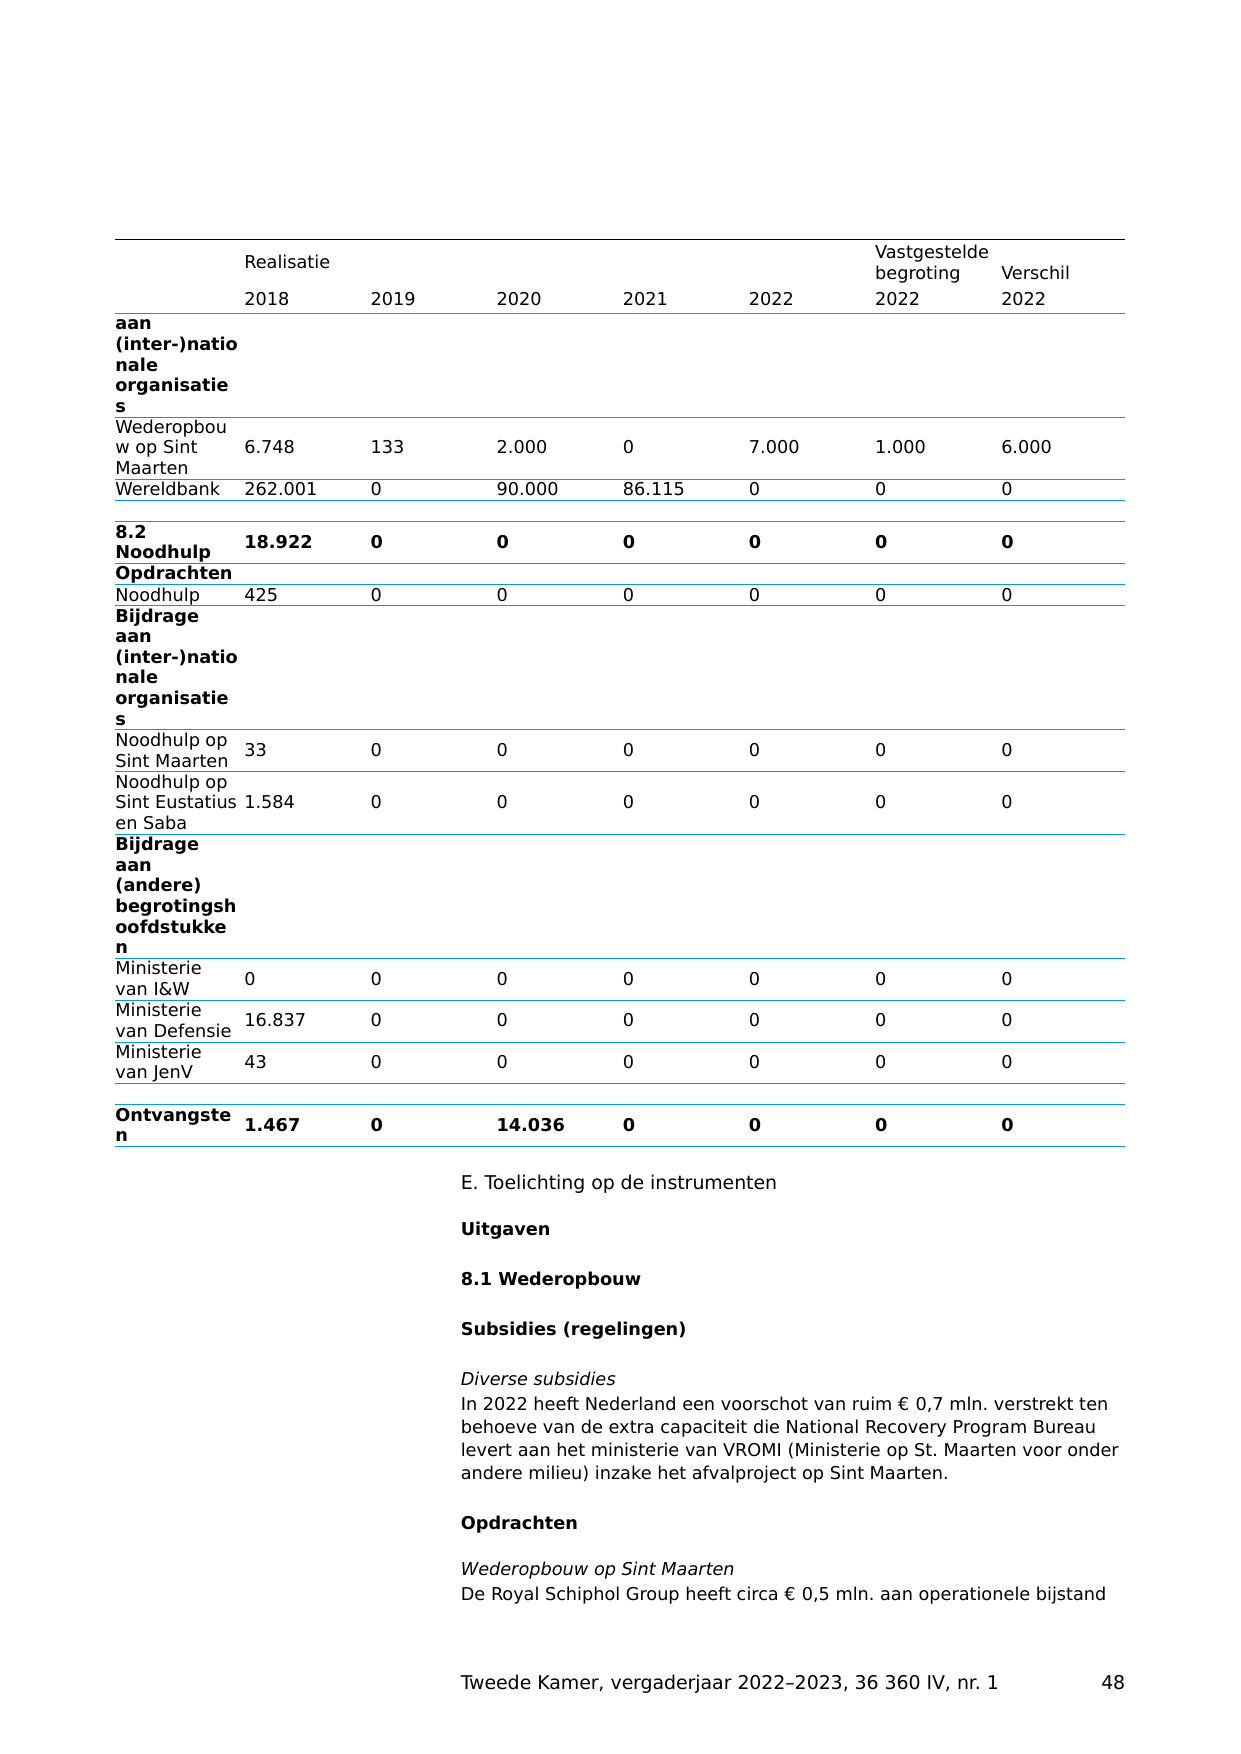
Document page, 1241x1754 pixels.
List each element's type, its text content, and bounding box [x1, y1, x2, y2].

table_cell [746, 835, 872, 958]
table_cell [368, 564, 493, 584]
table_cell [494, 314, 620, 416]
table_cell [494, 606, 620, 729]
text In 2022 heeft Nederland een voorschot van ruim € 0,7 mln. verstrekt ten behoeve van de extra capaciteit die National Recovery Program Bureau levert aan het ministerie van VROMI (Ministerie op St. Maarten voor onder andere milieu) inzake het afvalproject op Sint Maarten. [461, 1392, 1125, 1484]
table_cell [368, 314, 493, 416]
text Subsidies (regelingen) [461, 1317, 1125, 1340]
table_cell 0 [998, 1105, 1125, 1146]
table_cell 0 [494, 772, 620, 833]
table_cell 16.837 [241, 1001, 367, 1041]
table_cell [620, 835, 746, 958]
table_cell [998, 1084, 1125, 1104]
table_cell [115, 501, 241, 521]
table_cell Noodhulp [115, 585, 241, 605]
table_cell [241, 606, 367, 729]
table_cell Wederopbouw op Sint Maarten [115, 418, 241, 479]
table_cell 0 [998, 1001, 1125, 1041]
table_cell 0 [368, 730, 493, 771]
table_cell 0 [368, 1043, 493, 1083]
table_cell 33 [241, 730, 367, 771]
table_cell 2021 [620, 286, 746, 313]
table_cell 0 [998, 1043, 1125, 1083]
table_cell 0 [368, 772, 493, 833]
table_cell 0 [620, 522, 746, 563]
table_cell [620, 1084, 746, 1104]
table_cell 0 [494, 522, 620, 563]
table_cell 0 [620, 585, 746, 605]
table_cell 0 [368, 585, 493, 605]
table_cell 262.001 [241, 480, 367, 500]
table_cell 43 [241, 1043, 367, 1083]
table_cell 6.000 [998, 418, 1125, 479]
text Diverse subsidies [461, 1367, 1125, 1390]
table_cell [115, 1084, 241, 1104]
table_cell 8.2 Noodhulp [115, 522, 241, 563]
table_cell 0 [746, 522, 872, 563]
table_cell [241, 564, 367, 584]
table_cell 2022 [746, 286, 872, 313]
table_cell Opdrachten [115, 564, 241, 584]
table_cell [872, 606, 998, 729]
table_cell [620, 501, 746, 521]
table_cell Ministerie van JenV [115, 1043, 241, 1083]
table_cell 0 [620, 772, 746, 833]
table_cell [998, 314, 1125, 416]
text 8.1 Wederopbouw [461, 1267, 1125, 1290]
table_cell 2022 [998, 286, 1125, 313]
table_cell [998, 564, 1125, 584]
table_cell 0 [998, 772, 1125, 833]
table_cell 14.036 [494, 1105, 620, 1146]
table_cell [368, 835, 493, 958]
table_cell [241, 835, 367, 958]
table_cell 0 [620, 1001, 746, 1041]
table_cell 0 [494, 1043, 620, 1083]
text Opdrachten [461, 1511, 1125, 1534]
table_cell [746, 314, 872, 416]
text Uitgaven [461, 1217, 1125, 1240]
table_cell [872, 314, 998, 416]
table_cell 0 [368, 1001, 493, 1041]
table_cell [746, 501, 872, 521]
table_cell 0 [998, 480, 1125, 500]
title E. Toelichting op de instrumenten [461, 1172, 1125, 1193]
table_cell 0 [494, 1001, 620, 1041]
table_cell 7.000 [746, 418, 872, 479]
table_cell 86.115 [620, 480, 746, 500]
table_cell 90.000 [494, 480, 620, 500]
table_cell 0 [368, 480, 493, 500]
table_cell [494, 564, 620, 584]
table_cell 425 [241, 585, 367, 605]
table_cell 0 [368, 959, 493, 999]
table_cell 0 [241, 959, 367, 999]
table_cell Noodhulp op Sint Eustatius en Saba [115, 772, 241, 833]
table_cell 0 [872, 730, 998, 771]
table_cell [241, 314, 367, 416]
table_cell 0 [998, 585, 1125, 605]
table_cell 2020 [494, 286, 620, 313]
table_cell aan (inter-)nationale organisaties [115, 314, 241, 416]
table_cell [872, 501, 998, 521]
table_cell 0 [620, 418, 746, 479]
table_cell [115, 286, 241, 313]
table_cell Bijdrage aan (andere) begrotingshoofdstukken [115, 835, 241, 958]
table_cell 0 [746, 730, 872, 771]
table_cell 6.748 [241, 418, 367, 479]
table_cell 0 [872, 585, 998, 605]
table_cell 1.467 [241, 1105, 367, 1146]
table_cell 0 [998, 959, 1125, 999]
table_cell [620, 314, 746, 416]
table_cell [872, 564, 998, 584]
table_cell 0 [872, 522, 998, 563]
table_cell 2019 [368, 286, 493, 313]
table_cell 0 [746, 480, 872, 500]
table_header Tabel 11 Budgettaire gevolgen van beleid artikel 8. Wederopbouw Bovenwindse Eilanden (bedragen x € 1.000) [115, 191, 1125, 239]
table_cell 0 [872, 480, 998, 500]
table_cell 0 [620, 1105, 746, 1146]
table_cell Ontvangsten [115, 1105, 241, 1146]
table_cell [872, 835, 998, 958]
table_cell Ministerie van Defensie [115, 1001, 241, 1041]
table_cell Vastgestelde begroting [872, 240, 998, 286]
table_cell 0 [494, 730, 620, 771]
table_cell 0 [998, 522, 1125, 563]
table_cell 0 [368, 522, 493, 563]
table_cell [368, 501, 493, 521]
table_cell 0 [746, 1043, 872, 1083]
table_cell [746, 1084, 872, 1104]
table_cell 0 [494, 585, 620, 605]
table_cell [746, 564, 872, 584]
table_cell [620, 606, 746, 729]
table_cell [241, 501, 367, 521]
table_cell 0 [746, 772, 872, 833]
text De Royal Schiphol Group heeft circa € 0,5 mln. aan operationele bijstand [461, 1582, 1125, 1605]
table_cell 0 [368, 1105, 493, 1146]
table_cell [115, 240, 241, 286]
table_cell [494, 835, 620, 958]
table_cell 0 [998, 730, 1125, 771]
table_cell 133 [368, 418, 493, 479]
table_cell 1.000 [872, 418, 998, 479]
table_cell Bijdrage aan (inter-)nationale organisaties [115, 606, 241, 729]
table_cell [998, 606, 1125, 729]
table_cell 0 [872, 1043, 998, 1083]
table_cell [241, 1084, 367, 1104]
table_cell 0 [620, 730, 746, 771]
table_cell 0 [494, 959, 620, 999]
table_cell Wereldbank [115, 480, 241, 500]
table_cell [620, 564, 746, 584]
table_cell [368, 1084, 493, 1104]
table_cell [368, 606, 493, 729]
table_cell 0 [872, 1001, 998, 1041]
table_cell 0 [746, 1105, 872, 1146]
table_cell Noodhulp op Sint Maarten [115, 730, 241, 771]
table_cell 0 [872, 959, 998, 999]
table_cell Verschil [998, 240, 1125, 286]
table_cell Realisatie [241, 240, 872, 286]
table_cell 2018 [241, 286, 367, 313]
table_cell 0 [620, 1043, 746, 1083]
table_cell 1.584 [241, 772, 367, 833]
table_cell 0 [872, 772, 998, 833]
table_cell [998, 501, 1125, 521]
table_cell [494, 1084, 620, 1104]
table_cell 0 [746, 959, 872, 999]
table_cell 0 [872, 1105, 998, 1146]
table_cell Ministerie van I&W [115, 959, 241, 999]
table_cell 18.922 [241, 522, 367, 563]
table_cell 0 [620, 959, 746, 999]
table_cell [494, 501, 620, 521]
table_cell 0 [746, 585, 872, 605]
table_cell 2.000 [494, 418, 620, 479]
table_cell 0 [746, 1001, 872, 1041]
table_cell [998, 835, 1125, 958]
text Wederopbouw op Sint Maarten [461, 1557, 1125, 1580]
table_cell 2022 [872, 286, 998, 313]
table_cell [872, 1084, 998, 1104]
table_cell [746, 606, 872, 729]
